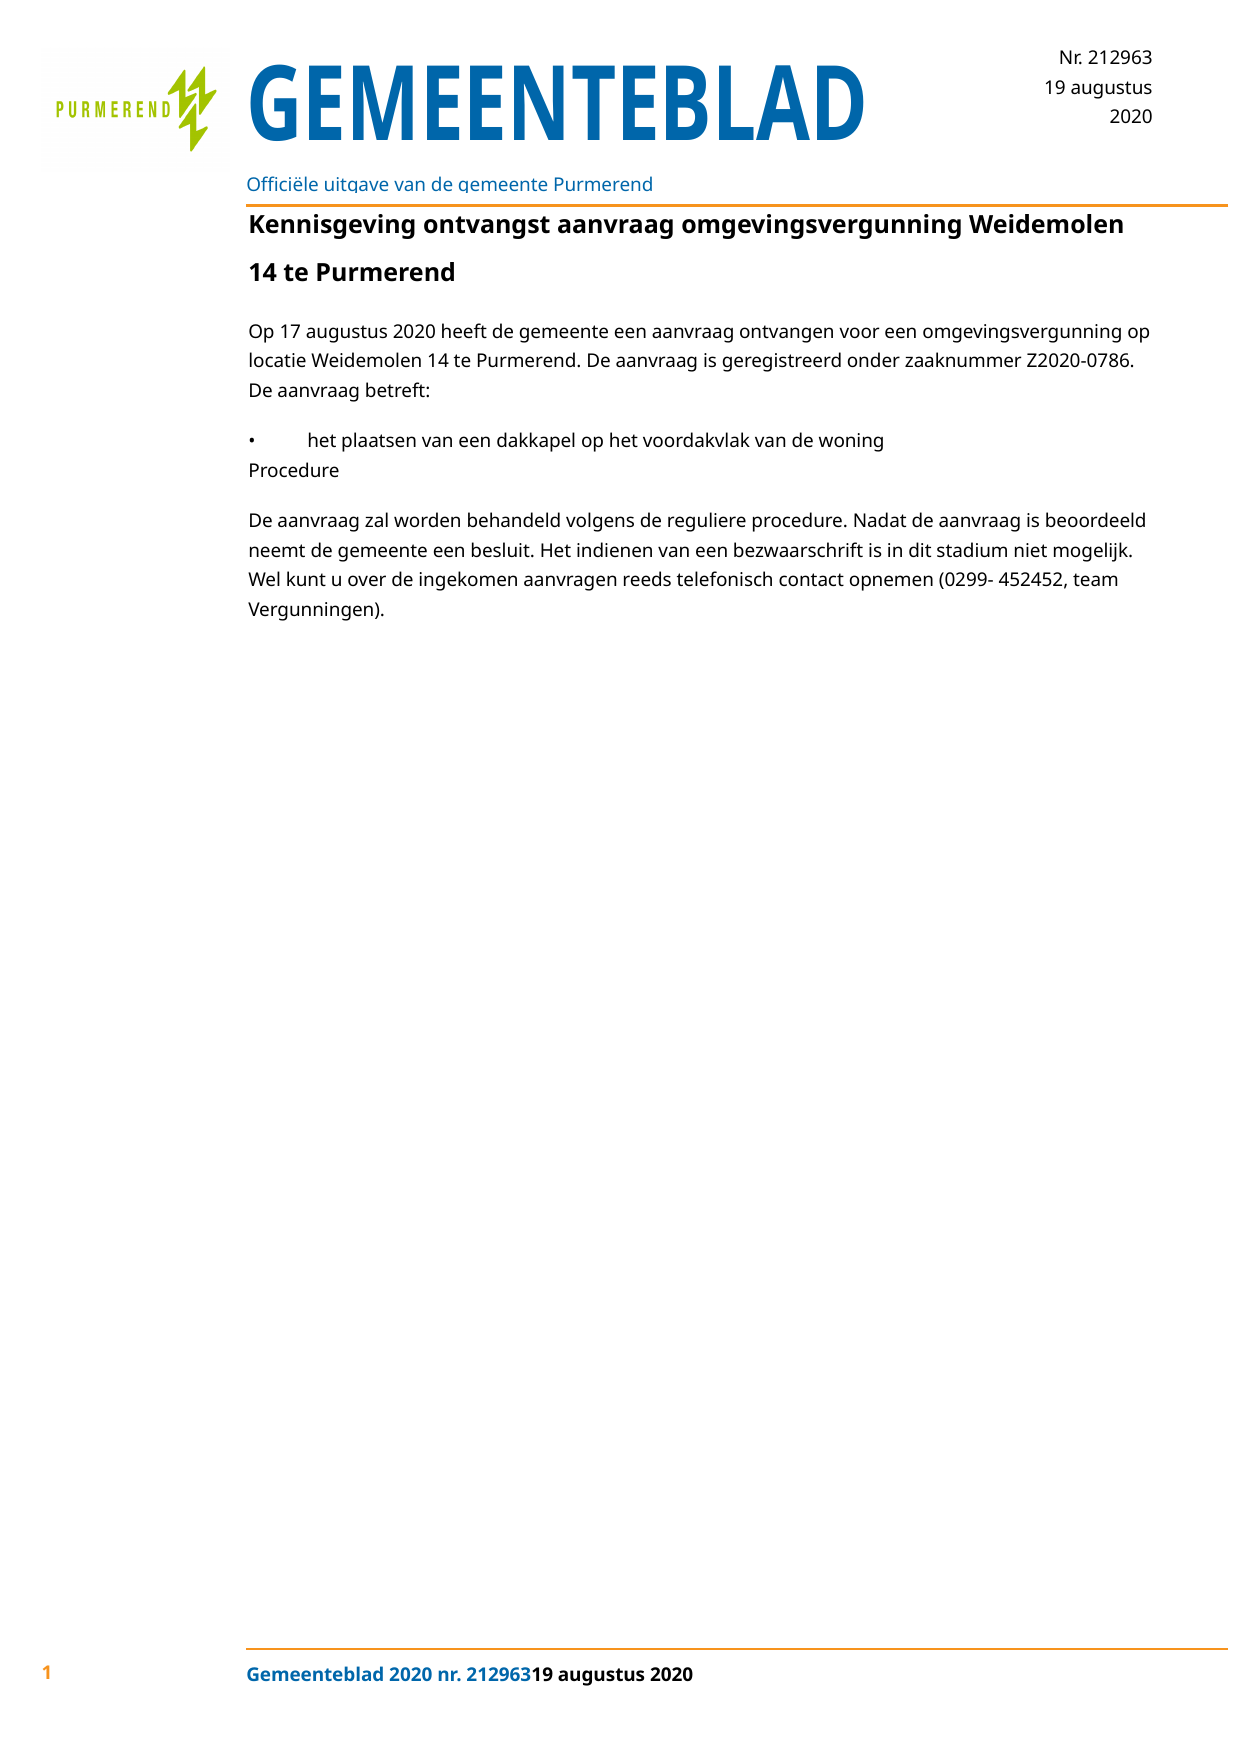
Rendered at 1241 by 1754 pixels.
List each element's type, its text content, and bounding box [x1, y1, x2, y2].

list het plaatsen van een dakkapel op het voordakvlak van de woning [248, 427, 1152, 453]
text De aanvraag zal worden behandeld volgens de reguliere procedure. Nadat de aanvraag is beoordeeld neemt de gemeente een besluit. Het indienen van een bezwaarschrift is in dit stadium niet mogelijk. Wel kunt u over de ingekomen aanvragen reeds telefonisch contact opnemen (0299- 452452, team Vergunningen). [248, 507, 1152, 622]
text Procedure [248, 457, 1152, 483]
text Kennisgeving ontvangst aanvraag omgevingsvergunning Weidemolen 14 te Purmerend [248, 207, 1152, 288]
text Op 17 augustus 2020 heeft de gemeente een aanvraag ontvangen voor een omgevingsvergunning op locatie Weidemolen 14 te Purmerend. De aanvraag is geregistreerd onder zaaknummer Z2020-0786. De aanvraag betreft: [248, 318, 1152, 403]
picture [41, 47, 231, 172]
